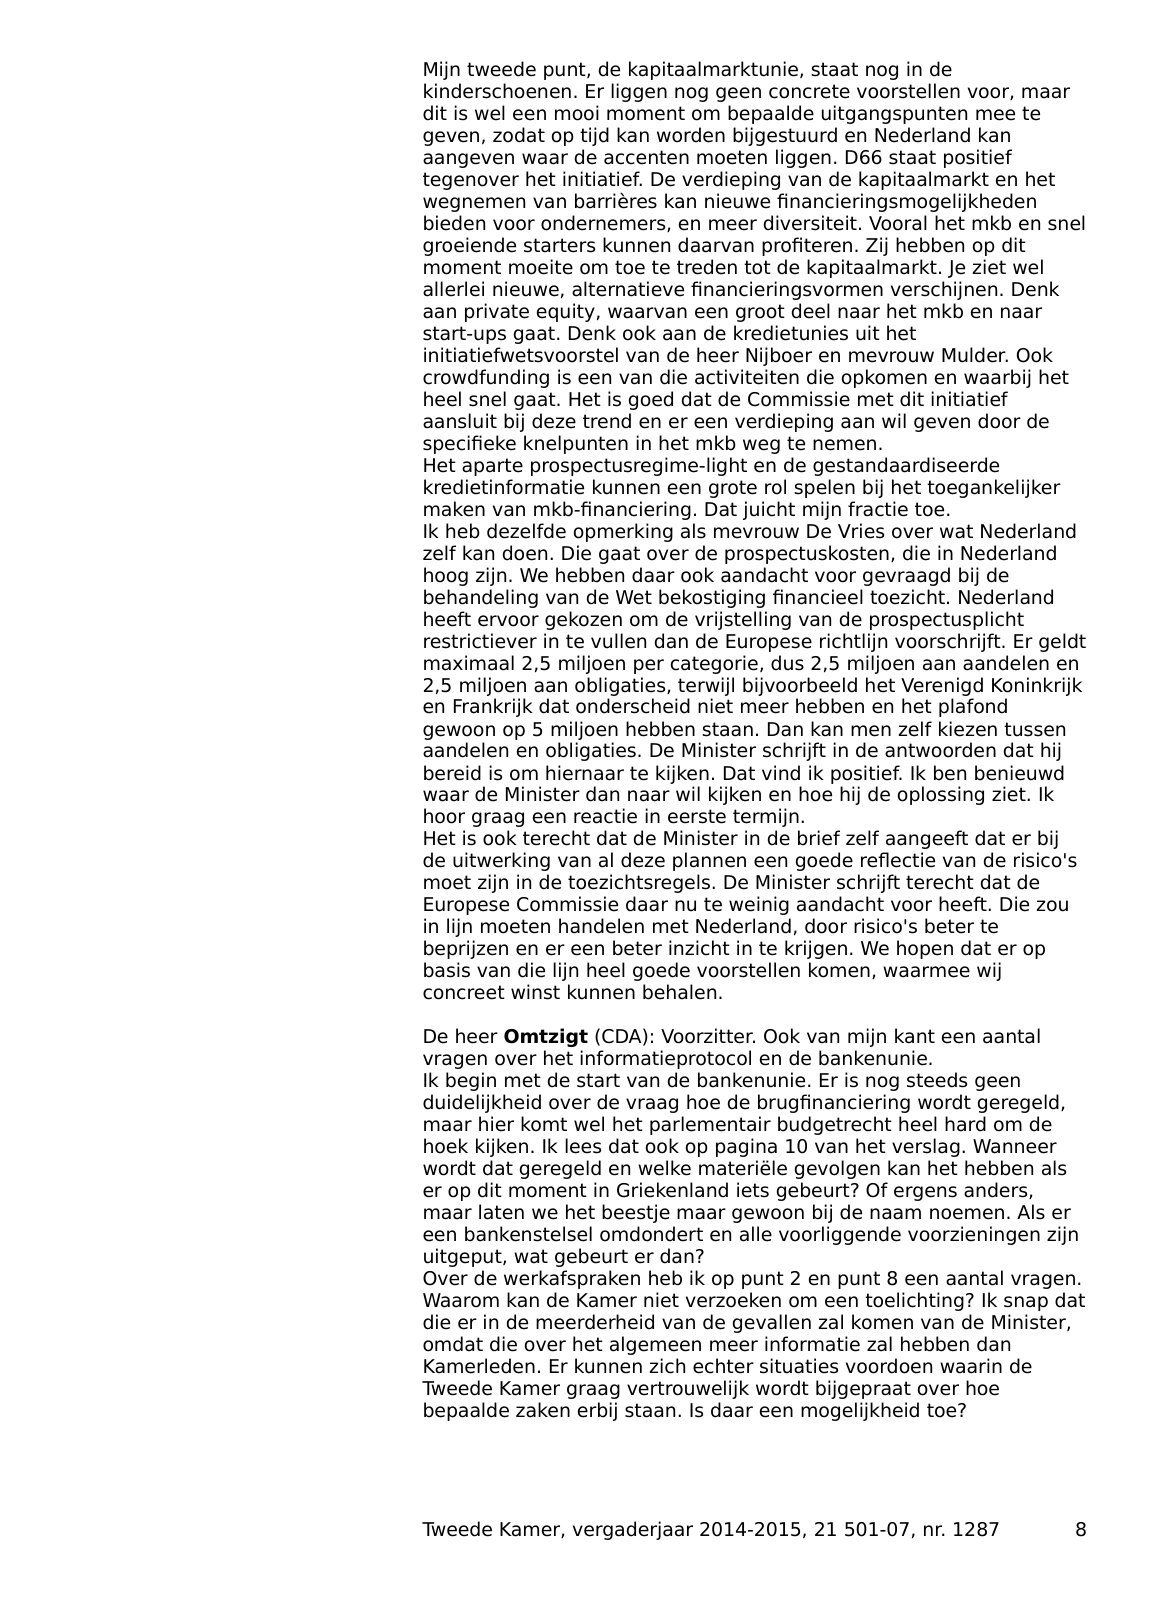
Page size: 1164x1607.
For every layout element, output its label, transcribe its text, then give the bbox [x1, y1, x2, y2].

text De heer Omtzigt (CDA): Voorzitter. Ook van mijn kant een aantal vragen over het informatieprotocol en de bankenunie. [422, 1026, 1087, 1070]
text Over de werkafspraken heb ik op punt 2 en punt 8 een aantal vragen. Waarom kan de Kamer niet verzoeken om een toelichting? Ik snap dat die er in de meerderheid van de gevallen zal komen van de Minister, omdat die over het algemeen meer informatie zal hebben dan Kamerleden. Er kunnen zich echter situaties voordoen waarin de Tweede Kamer graag vertrouwelijk wordt bijgepraat over hoe bepaalde zaken erbij staan. Is daar een mogelijkheid toe? [422, 1268, 1087, 1422]
text Ik begin met de start van de bankenunie. Er is nog steeds geen duidelijkheid over de vraag hoe de brugfinanciering wordt geregeld, maar hier komt wel het parlementair budgetrecht heel hard om de hoek kijken. Ik lees dat ook op pagina 10 van het verslag. Wanneer wordt dat geregeld en welke materiële gevolgen kan het hebben als er op dit moment in Griekenland iets gebeurt? Of ergens anders, maar laten we het beestje maar gewoon bij de naam noemen. Als er een bankenstelsel omdondert en alle voorliggende voorzieningen zijn uitgeput, wat gebeurt er dan? [422, 1070, 1087, 1268]
text Mijn tweede punt, de kapitaalmarktunie, staat nog in de kinderschoenen. Er liggen nog geen concrete voorstellen voor, maar dit is wel een mooi moment om bepaalde uitgangspunten mee te geven, zodat op tijd kan worden bijgestuurd en Nederland kan aangeven waar de accenten moeten liggen. D66 staat positief tegenover het initiatief. De verdieping van de kapitaalmarkt en het wegnemen van barrières kan nieuwe financieringsmogelijkheden bieden voor ondernemers, en meer diversiteit. Vooral het mkb en snel groeiende starters kunnen daarvan profiteren. Zij hebben op dit moment moeite om toe te treden tot de kapitaalmarkt. Je ziet wel allerlei nieuwe, alternatieve financieringsvormen verschijnen. Denk aan private equity, waarvan een groot deel naar het mkb en naar start-ups gaat. Denk ook aan de kredietunies uit het initiatiefwetsvoorstel van de heer Nijboer en mevrouw Mulder. Ook crowdfunding is een van die activiteiten die opkomen en waarbij het heel snel gaat. Het is goed dat de Commissie met dit initiatief aansluit bij deze trend en er een verdieping aan wil geven door de specifieke knelpunten in het mkb weg te nemen. [422, 59, 1087, 455]
text Het is ook terecht dat de Minister in de brief zelf aangeeft dat er bij de uitwerking van al deze plannen een goede reflectie van de risico's moet zijn in de toezichtsregels. De Minister schrijft terecht dat de Europese Commissie daar nu te weinig aandacht voor heeft. Die zou in lijn moeten handelen met Nederland, door risico's beter te beprijzen en er een beter inzicht in te krijgen. We hopen dat er op basis van die lijn heel goede voorstellen komen, waarmee wij concreet winst kunnen behalen. [422, 828, 1087, 1004]
text Ik heb dezelfde opmerking als mevrouw De Vries over wat Nederland zelf kan doen. Die gaat over de prospectuskosten, die in Nederland hoog zijn. We hebben daar ook aandacht voor gevraagd bij de behandeling van de Wet bekostiging financieel toezicht. Nederland heeft ervoor gekozen om de vrijstelling van de prospectusplicht restrictiever in te vullen dan de Europese richtlijn voorschrijft. Er geldt maximaal 2,5 miljoen per categorie, dus 2,5 miljoen aan aandelen en 2,5 miljoen aan obligaties, terwijl bijvoorbeeld het Verenigd Koninkrijk en Frankrijk dat onderscheid niet meer hebben en het plafond gewoon op 5 miljoen hebben staan. Dan kan men zelf kiezen tussen aandelen en obligaties. De Minister schrijft in de antwoorden dat hij bereid is om hiernaar te kijken. Dat vind ik positief. Ik ben benieuwd waar de Minister dan naar wil kijken en hoe hij de oplossing ziet. Ik hoor graag een reactie in eerste termijn. [422, 521, 1087, 828]
text Het aparte prospectusregime-light en de gestandaardiseerde kredietinformatie kunnen een grote rol spelen bij het toegankelijker maken van mkb-financiering. Dat juicht mijn fractie toe. [422, 455, 1087, 521]
